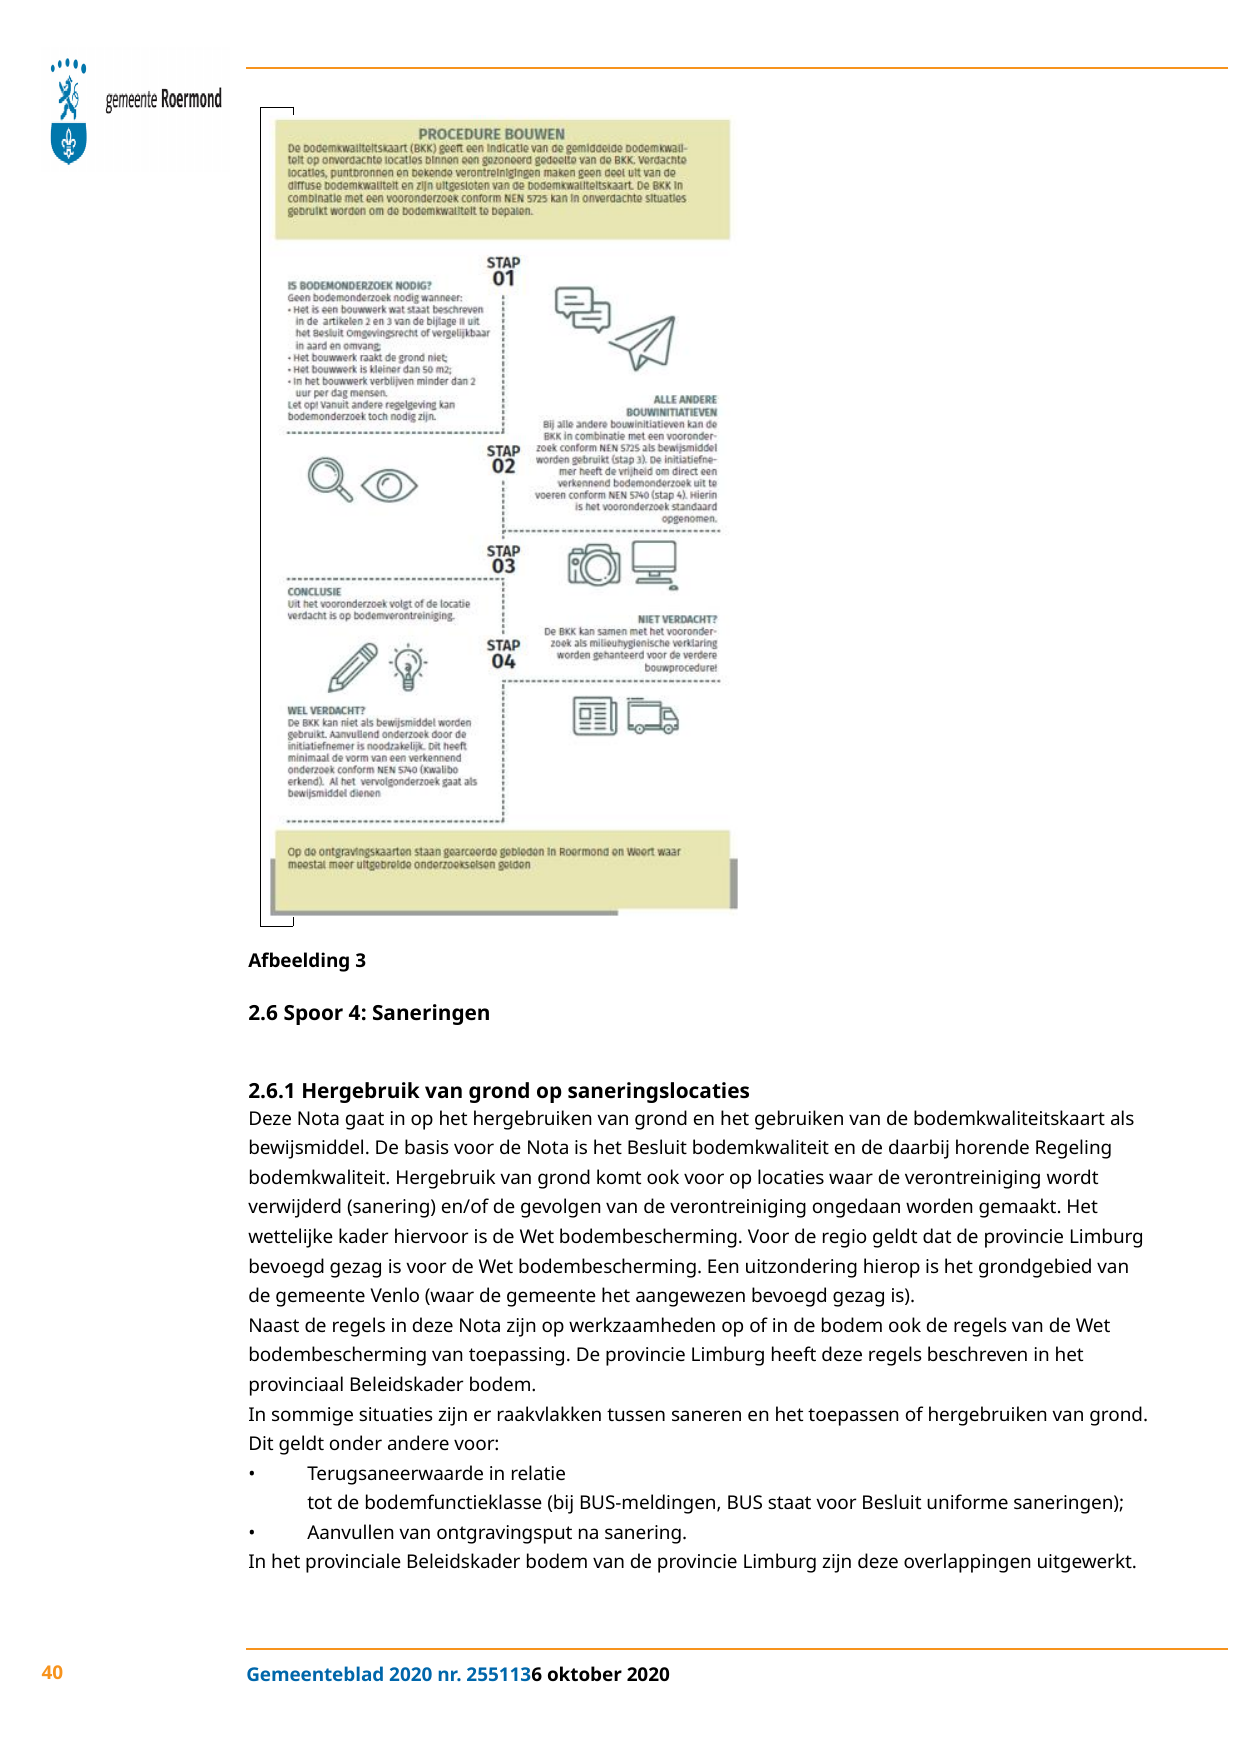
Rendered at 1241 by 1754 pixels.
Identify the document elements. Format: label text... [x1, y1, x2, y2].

text In het provinciale Beleidskader bodem van de provincie Limburg zijn deze overlappingen uitgewerkt. [248, 1549, 1152, 1574]
list tot de bodemfunctieklasse (bij BUS-meldingen, BUS staat voor Besluit uniforme saneringen); [248, 1489, 1152, 1515]
text Naast de regels in deze Nota zijn op werkzaamheden op of in de bodem ook de regels van de Wet bodembescherming van toepassing. De provincie Limburg heeft deze regels beschreven in het provinciaal Beleidskader bodem. [248, 1312, 1152, 1397]
list Terugsaneerwaarde in relatie [248, 1460, 1152, 1486]
text Afbeelding 3 [248, 947, 1152, 973]
text 2.6 Spoor 4: Saneringen [248, 998, 1152, 1026]
text 2.6.1 Hergebruik van grond op saneringslocaties [248, 1077, 1152, 1105]
text Deze Nota gaat in op het hergebruiken van grond en het gebruiken van de bodemkwaliteitskaart als bewijsmiddel. De basis voor de Nota is het Besluit bodemkwaliteit en de daarbij horende Regeling bodemkwaliteit. Hergebruik van grond komt ook voor op locaties waar de verontreiniging wordt verwijderd (sanering) en/of de gevolgen van de verontreiniging ongedaan worden gemaakt. Het wettelijke kader hiervoor is de Wet bodembescherming. Voor de regio geldt dat de provincie Limburg bevoegd gezag is voor de Wet bodembescherming. Een uitzondering hierop is het grondgebied van de gemeente Venlo (waar de gemeente het aangewezen bevoegd gezag is). [248, 1105, 1152, 1308]
picture [41, 47, 231, 172]
text In sommige situaties zijn er raakvlakken tussen saneren en het toepassen of hergebruiken van grond. Dit geldt onder andere voor: [248, 1401, 1152, 1456]
list Aanvullen van ontgravingsput na sanering. [248, 1519, 1152, 1545]
picture [268, 115, 738, 917]
